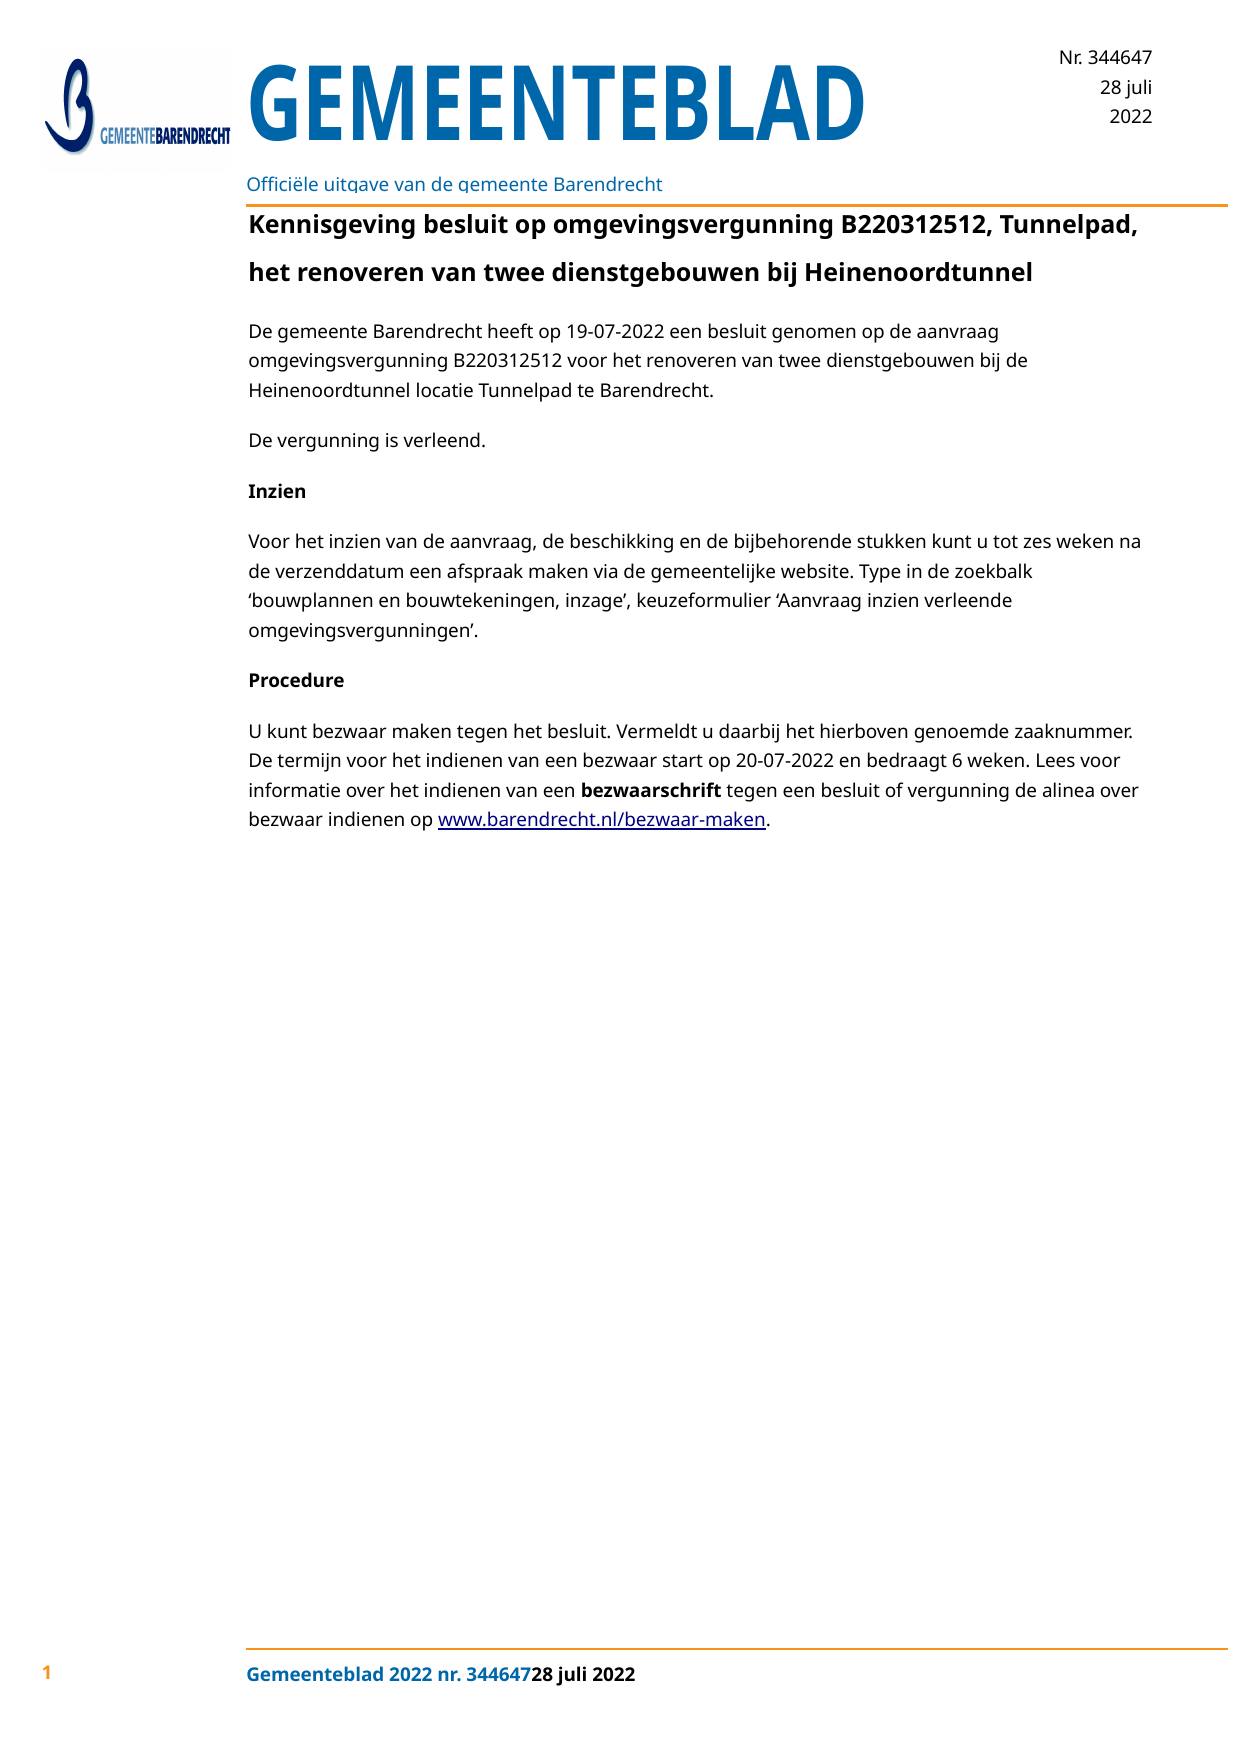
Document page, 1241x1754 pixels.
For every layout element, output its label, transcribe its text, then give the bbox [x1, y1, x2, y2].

text Inzien [248, 478, 1152, 504]
text Voor het inzien van de aanvraag, de beschikking en de bijbehorende stukken kunt u tot zes weken na de verzenddatum een afspraak maken via de gemeentelijke website. Type in de zoekbalk ‘bouwplannen en bouwtekeningen, inzage’, keuzeformulier ‘Aanvraag inzien verleende omgevingsvergunningen’. [248, 528, 1152, 643]
text U kunt bezwaar maken tegen het besluit. Vermeldt u daarbij het hierboven genoemde zaaknummer. De termijn voor het indienen van een bezwaar start op 20-07-2022 en bedraagt 6 weken. Lees voor informatie over het indienen van een bezwaarschrift tegen een besluit of vergunning de alinea over bezwaar indienen op www.barendrecht.nl/bezwaar-maken. [248, 718, 1152, 832]
text De vergunning is verleend. [248, 427, 1152, 453]
text Kennisgeving besluit op omgevingsvergunning B220312512, Tunnelpad, het renoveren van twee dienstgebouwen bij Heinenoordtunnel [248, 207, 1152, 288]
text Procedure [248, 667, 1152, 693]
picture [41, 47, 231, 172]
text De gemeente Barendrecht heeft op 19-07-2022 een besluit genomen op de aanvraag omgevingsvergunning B220312512 voor het renoveren van twee dienstgebouwen bij de Heinenoordtunnel locatie Tunnelpad te Barendrecht. [248, 318, 1152, 403]
